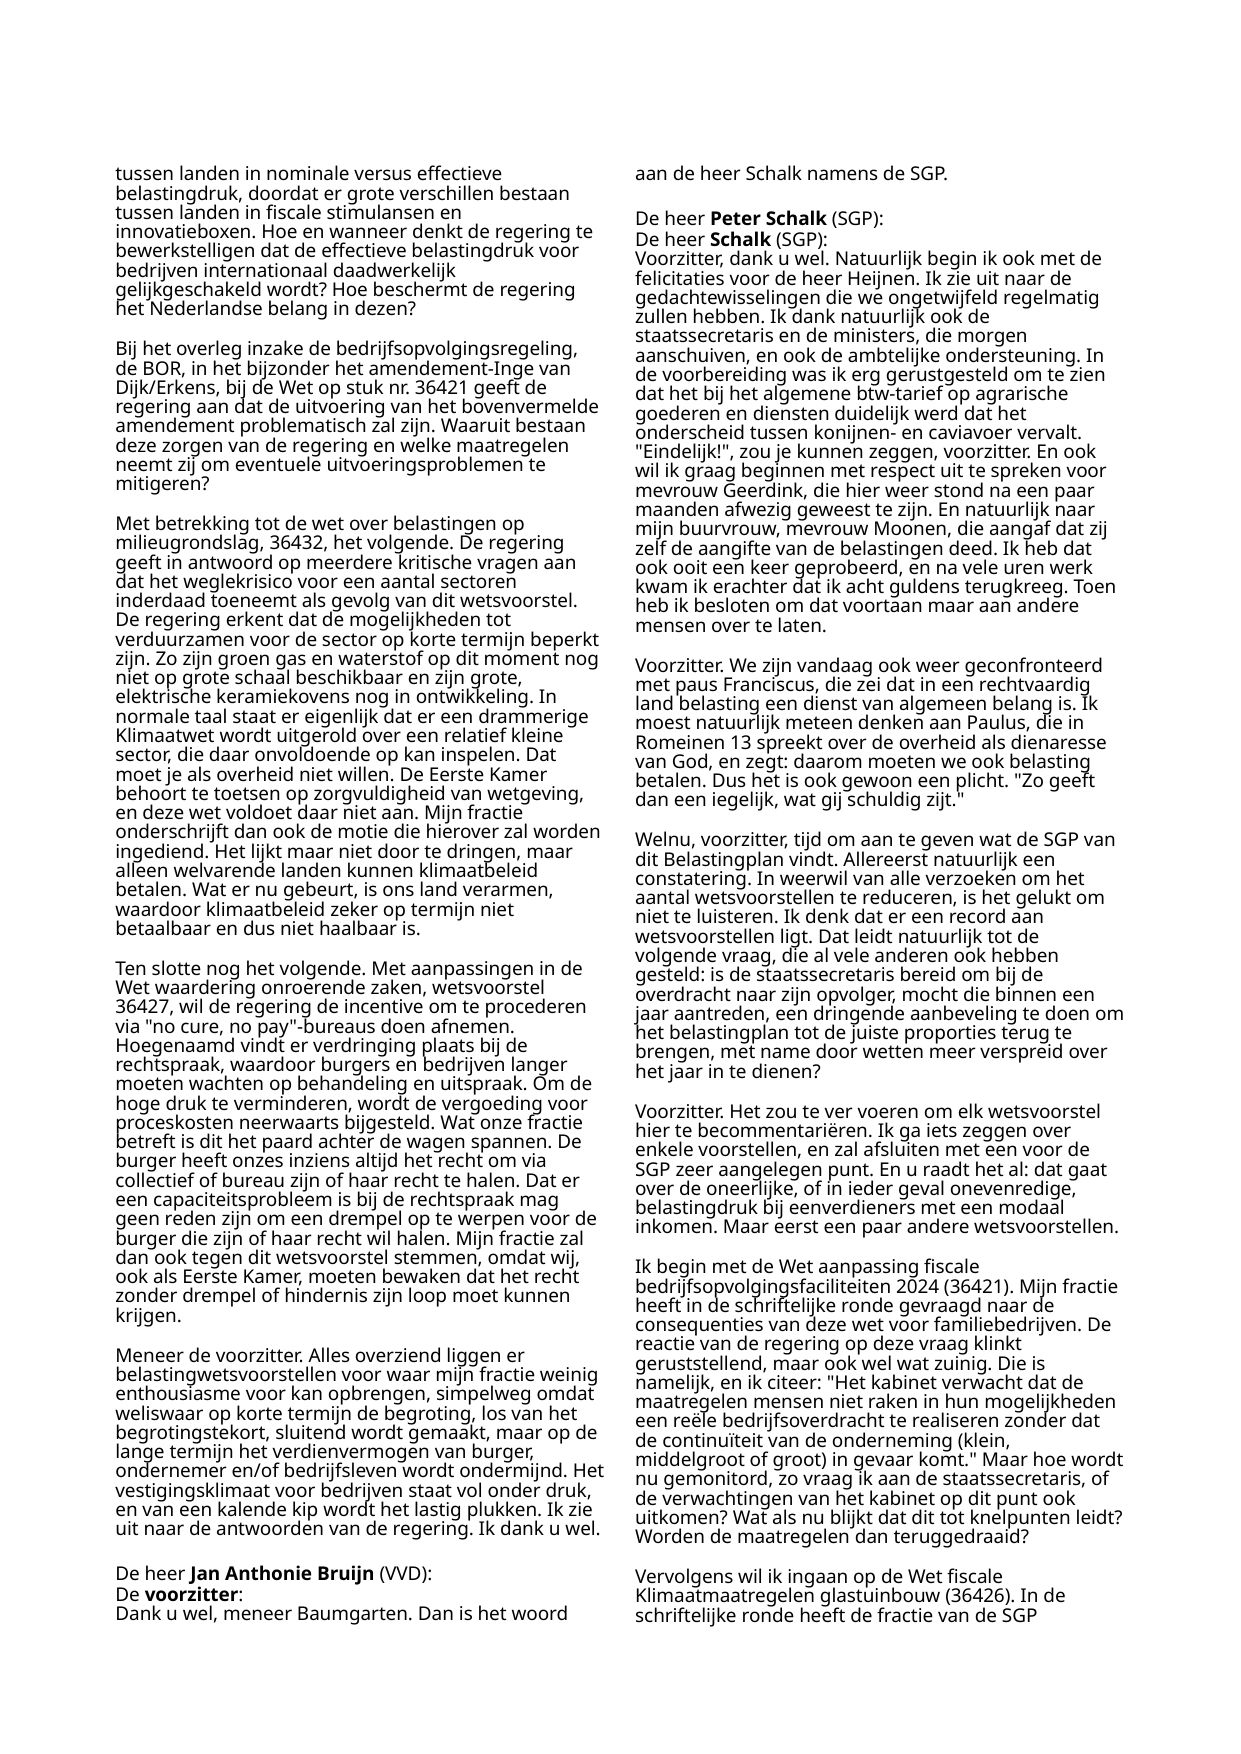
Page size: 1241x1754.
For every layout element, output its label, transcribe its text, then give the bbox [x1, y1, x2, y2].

text Ik begin met de Wet aanpassing fiscale bedrijfsopvolgingsfaciliteiten 2024 (36421). Mijn fractie heeft in de schriftelijke ronde gevraagd naar de consequenties van deze wet voor familiebedrijven. De reactie van de regering op deze vraag klinkt geruststellend, maar ook wel wat zuinig. Die is namelijk, en ik citeer: "Het kabinet verwacht dat de maatregelen mensen niet raken in hun mogelijkheden een reële bedrijfsoverdracht te realiseren zonder dat de continuïteit van de onderneming (klein, middelgroot of groot) in gevaar komt." Maar hoe wordt nu gemonitord, zo vraag ik aan de staatssecretaris, of de verwachtingen van het kabinet op dit punt ook uitkomen? Wat als nu blijkt dat dit tot knelpunten leidt? Worden de maatregelen dan teruggedraaid? [635, 1258, 1125, 1547]
text tussen landen in nominale versus effectieve belastingdruk, doordat er grote verschillen bestaan tussen landen in fiscale stimulansen en innovatieboxen. Hoe en wanneer denkt de regering te bewerkstelligen dat de effectieve belastingdruk voor bedrijven internationaal daadwerkelijk gelijkgeschakeld wordt? Hoe beschermt de regering het Nederlandse belang in dezen? [115, 165, 605, 319]
text Welnu, voorzitter, tijd om aan te geven wat de SGP van dit Belastingplan vindt. Allereerst natuurlijk een constatering. In weerwil van alle verzoeken om het aantal wetsvoorstellen te reduceren, is het gelukt om niet te luisteren. Ik denk dat er een record aan wetsvoorstellen ligt. Dat leidt natuurlijk tot de volgende vraag, die al vele anderen ook hebben gesteld: is de staatssecretaris bereid om bij de overdracht naar zijn opvolger, mocht die binnen een jaar aantreden, een dringende aanbeveling te doen om het belastingplan tot de juiste proporties terug te brengen, met name door wetten meer verspreid over het jaar in te dienen? [635, 831, 1125, 1082]
text Meneer de voorzitter. Alles overziend liggen er belastingwetsvoorstellen voor waar mijn fractie weinig enthousiasme voor kan opbrengen, simpelweg omdat weliswaar op korte termijn de begroting, los van het begrotingstekort, sluitend wordt gemaakt, maar op de lange termijn het verdienvermogen van burger, ondernemer en/of bedrijfsleven wordt ondermijnd. Het vestigingsklimaat voor bedrijven staat vol onder druk, en van een kalende kip wordt het lastig plukken. Ik zie uit naar de antwoorden van de regering. Ik dank u wel. [115, 1347, 605, 1539]
text Ten slotte nog het volgende. Met aanpassingen in de Wet waardering onroerende zaken, wetsvoorstel 36427, wil de regering de incentive om te procederen via "no cure, no pay"-bureaus doen afnemen. Hoegenaamd vindt er verdringing plaats bij de rechtspraak, waardoor burgers en bedrijven langer moeten wachten op behandeling en uitspraak. Om de hoge druk te verminderen, wordt de vergoeding voor proceskosten neerwaarts bijgesteld. Wat onze fractie betreft is dit het paard achter de wagen spannen. De burger heeft onzes inziens altijd het recht om via collectief of bureau zijn of haar recht te halen. Dat er een capaciteitsprobleem is bij de rechtspraak mag geen reden zijn om een drempel op te werpen voor de burger die zijn of haar recht wil halen. Mijn fractie zal dan ook tegen dit wetsvoorstel stemmen, omdat wij, ook als Eerste Kamer, moeten bewaken dat het recht zonder drempel of hindernis zijn loop moet kunnen krijgen. [115, 960, 605, 1326]
text Voorzitter, dank u wel. Natuurlijk begin ik ook met de felicitaties voor de heer Heijnen. Ik zie uit naar de gedachtewisselingen die we ongetwijfeld regelmatig zullen hebben. Ik dank natuurlijk ook de staatssecretaris en de ministers, die morgen aanschuiven, en ook de ambtelijke ondersteuning. In de voorbereiding was ik erg gerustgesteld om te zien dat het bij het algemene btw-tarief op agrarische goederen en diensten duidelijk werd dat het onderscheid tussen konijnen- en caviavoer vervalt. "Eindelijk!", zou je kunnen zeggen, voorzitter. En ook wil ik graag beginnen met respect uit te spreken voor mevrouw Geerdink, die hier weer stond na een paar maanden afwezig geweest te zijn. En natuurlijk naar mijn buurvrouw, mevrouw Moonen, die aangaf dat zij zelf de aangifte van de belastingen deed. Ik heb dat ook ooit een keer geprobeerd, en na vele uren werk kwam ik erachter dat ik acht guldens terugkreeg. Toen heb ik besloten om dat voortaan maar aan andere mensen over te laten. [635, 250, 1125, 636]
text Voorzitter. Het zou te ver voeren om elk wetsvoorstel hier te becommentariëren. Ik ga iets zeggen over enkele voorstellen, en zal afsluiten met een voor de SGP zeer aangelegen punt. En u raadt het al: dat gaat over de oneerlijke, of in ieder geval onevenredige, belastingdruk bij eenverdieners met een modaal inkomen. Maar eerst een paar andere wetsvoorstellen. [635, 1103, 1125, 1238]
text De heer Schalk (SGP): [635, 231, 1125, 250]
text Met betrekking tot de wet over belastingen op milieugrondslag, 36432, het volgende. De regering geeft in antwoord op meerdere kritische vragen aan dat het weglekrisico voor een aantal sectoren inderdaad toeneemt als gevolg van dit wetsvoorstel. De regering erkent dat de mogelijkheden tot verduurzamen voor de sector op korte termijn beperkt zijn. Zo zijn groen gas en waterstof op dit moment nog niet op grote schaal beschikbaar en zijn grote, elektrische keramiekovens nog in ontwikkeling. In normale taal staat er eigenlijk dat er een drammerige Klimaatwet wordt uitgerold over een relatief kleine sector, die daar onvoldoende op kan inspelen. Dat moet je als overheid niet willen. De Eerste Kamer behoort te toetsen op zorgvuldigheid van wetgeving, en deze wet voldoet daar niet aan. Mijn fractie onderschrijft dan ook de motie die hierover zal worden ingediend. Het lijkt maar niet door te dringen, maar alleen welvarende landen kunnen klimaatbeleid betalen. Wat er nu gebeurt, is ons land verarmen, waardoor klimaatbeleid zeker op termijn niet betaalbaar en dus niet haalbaar is. [115, 515, 605, 939]
text Dank u wel, meneer Baumgarten. Dan is het woord [115, 1605, 605, 1624]
text De heer Peter Schalk (SGP): [635, 205, 1125, 231]
text Bij het overleg inzake de bedrijfsopvolgingsregeling, de BOR, in het bijzonder het amendement-Inge van Dijk/Erkens, bij de Wet op stuk nr. 36421 geeft de regering aan dat de uitvoering van het bovenvermelde amendement problematisch zal zijn. Waaruit bestaan deze zorgen van de regering en welke maatregelen neemt zij om eventuele uitvoeringsproblemen te mitigeren? [115, 340, 605, 494]
text Voorzitter. We zijn vandaag ook weer geconfronteerd met paus Franciscus, die zei dat in een rechtvaardig land belasting een dienst van algemeen belang is. Ik moest natuurlijk meteen denken aan Paulus, die in Romeinen 13 spreekt over de overheid als dienaresse van God, en zegt: daarom moeten we ook belasting betalen. Dus het is ook gewoon een plicht. "Zo geeft dan een iegelijk, wat gij schuldig zijt." [635, 657, 1125, 811]
text Vervolgens wil ik ingaan op de Wet fiscale Klimaatmaatregelen glastuinbouw (36426). In de schriftelijke ronde heeft de fractie van de SGP [635, 1568, 1125, 1626]
text aan de heer Schalk namens de SGP. [635, 165, 1125, 184]
text De heer Jan Anthonie Bruijn (VVD): [115, 1560, 605, 1586]
text De voorzitter: [115, 1586, 605, 1605]
